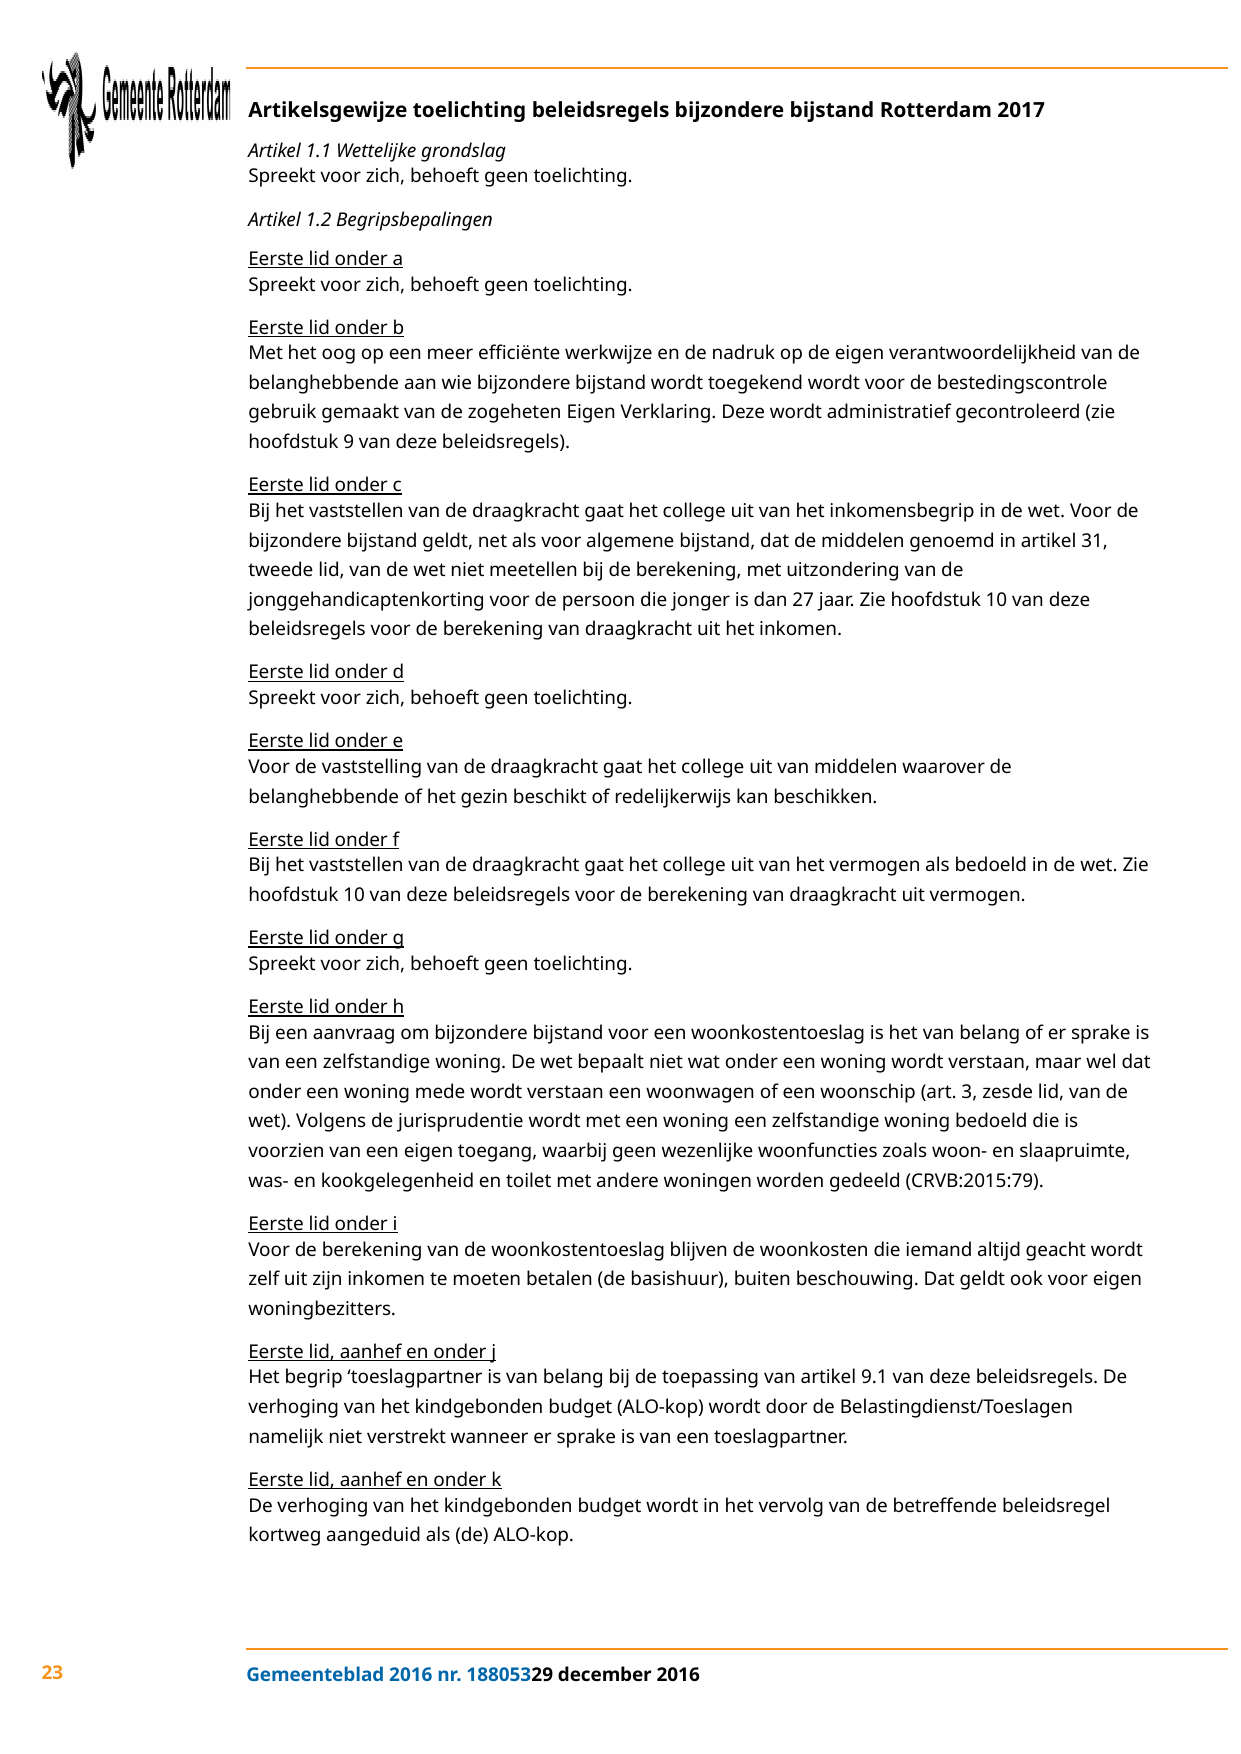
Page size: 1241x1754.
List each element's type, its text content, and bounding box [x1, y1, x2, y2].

text Artikel 1.2 Begripsbepalingen [248, 206, 1152, 231]
text Voor de vaststelling van de draagkracht gaat het college uit van middelen waarover de belanghebbende of het gezin beschikt of redelijkerwijs kan beschikken. [248, 753, 1152, 808]
text Eerste lid onder g [248, 924, 1152, 950]
text Eerste lid, aanhef en onder k [248, 1466, 1152, 1492]
text Spreekt voor zich, behoeft geen toelichting. [248, 271, 1152, 296]
text De verhoging van het kindgebonden budget wordt in het vervolg van de betreffende beleidsregel kortweg aangeduid als (de) ALO-kop. [248, 1492, 1152, 1547]
text Artikel 1.1 Wettelijke grondslag [248, 137, 1152, 163]
text Eerste lid onder h [248, 993, 1152, 1019]
text Bij een aanvraag om bijzondere bijstand voor een woonkostentoeslag is het van belang of er sprake is van een zelfstandige woning. De wet bepaalt niet wat onder een woning wordt verstaan, maar wel dat onder een woning mede wordt verstaan een woonwagen of een woonschip (art. 3, zesde lid, van de wet). Volgens de jurisprudentie wordt met een woning een zelfstandige woning bedoeld die is voorzien van een eigen toegang, waarbij geen wezenlijke woonfuncties zoals woon- en slaapruimte, was- en kookgelegenheid en toilet met andere woningen worden gedeeld (CRVB:2015:79). [248, 1019, 1152, 1193]
text Eerste lid onder f [248, 826, 1152, 852]
text Bij het vaststellen van de draagkracht gaat het college uit van het inkomensbegrip in de wet. Voor de bijzondere bijstand geldt, net als voor algemene bijstand, dat de middelen genoemd in artikel 31, tweede lid, van de wet niet meetellen bij de berekening, met uitzondering van de jonggehandicaptenkorting voor de persoon die jonger is dan 27 jaar. Zie hoofdstuk 10 van deze beleidsregels voor de berekening van draagkracht uit het inkomen. [248, 497, 1152, 641]
text Met het oog op een meer efficiënte werkwijze en de nadruk op de eigen verantwoordelijkheid van de belanghebbende aan wie bijzondere bijstand wordt toegekend wordt voor de bestedingscontrole gebruik gemaakt van de zogeheten Eigen Verklaring. Deze wordt administratief gecontroleerd (zie hoofdstuk 9 van deze beleidsregels). [248, 339, 1152, 454]
text Bij het vaststellen van de draagkracht gaat het college uit van het vermogen als bedoeld in de wet. Zie hoofdstuk 10 van deze beleidsregels voor de berekening van draagkracht uit vermogen. [248, 852, 1152, 907]
picture [41, 47, 231, 172]
text Spreekt voor zich, behoeft geen toelichting. [248, 163, 1152, 188]
text Eerste lid onder e [248, 727, 1152, 753]
text Eerste lid onder d [248, 659, 1152, 684]
text Voor de berekening van de woonkostentoeslag blijven de woonkosten die iemand altijd geacht wordt zelf uit zijn inkomen te moeten betalen (de basishuur), buiten beschouwing. Dat geldt ook voor eigen woningbezitters. [248, 1236, 1152, 1321]
text Spreekt voor zich, behoeft geen toelichting. [248, 950, 1152, 976]
text Spreekt voor zich, behoeft geen toelichting. [248, 684, 1152, 710]
text Eerste lid onder b [248, 314, 1152, 339]
text Eerste lid onder i [248, 1210, 1152, 1236]
text Artikelsgewijze toelichting beleidsregels bijzondere bijstand Rotterdam 2017 [248, 95, 1152, 123]
text Eerste lid onder c [248, 471, 1152, 497]
text Het begrip ‘toeslagpartner is van belang bij de toepassing van artikel 9.1 van deze beleidsregels. De verhoging van het kindgebonden budget (ALO-kop) wordt door de Belastingdienst/Toeslagen namelijk niet verstrekt wanneer er sprake is van een toeslagpartner. [248, 1364, 1152, 1449]
text Eerste lid onder a [248, 245, 1152, 271]
text Eerste lid, aanhef en onder j [248, 1338, 1152, 1364]
